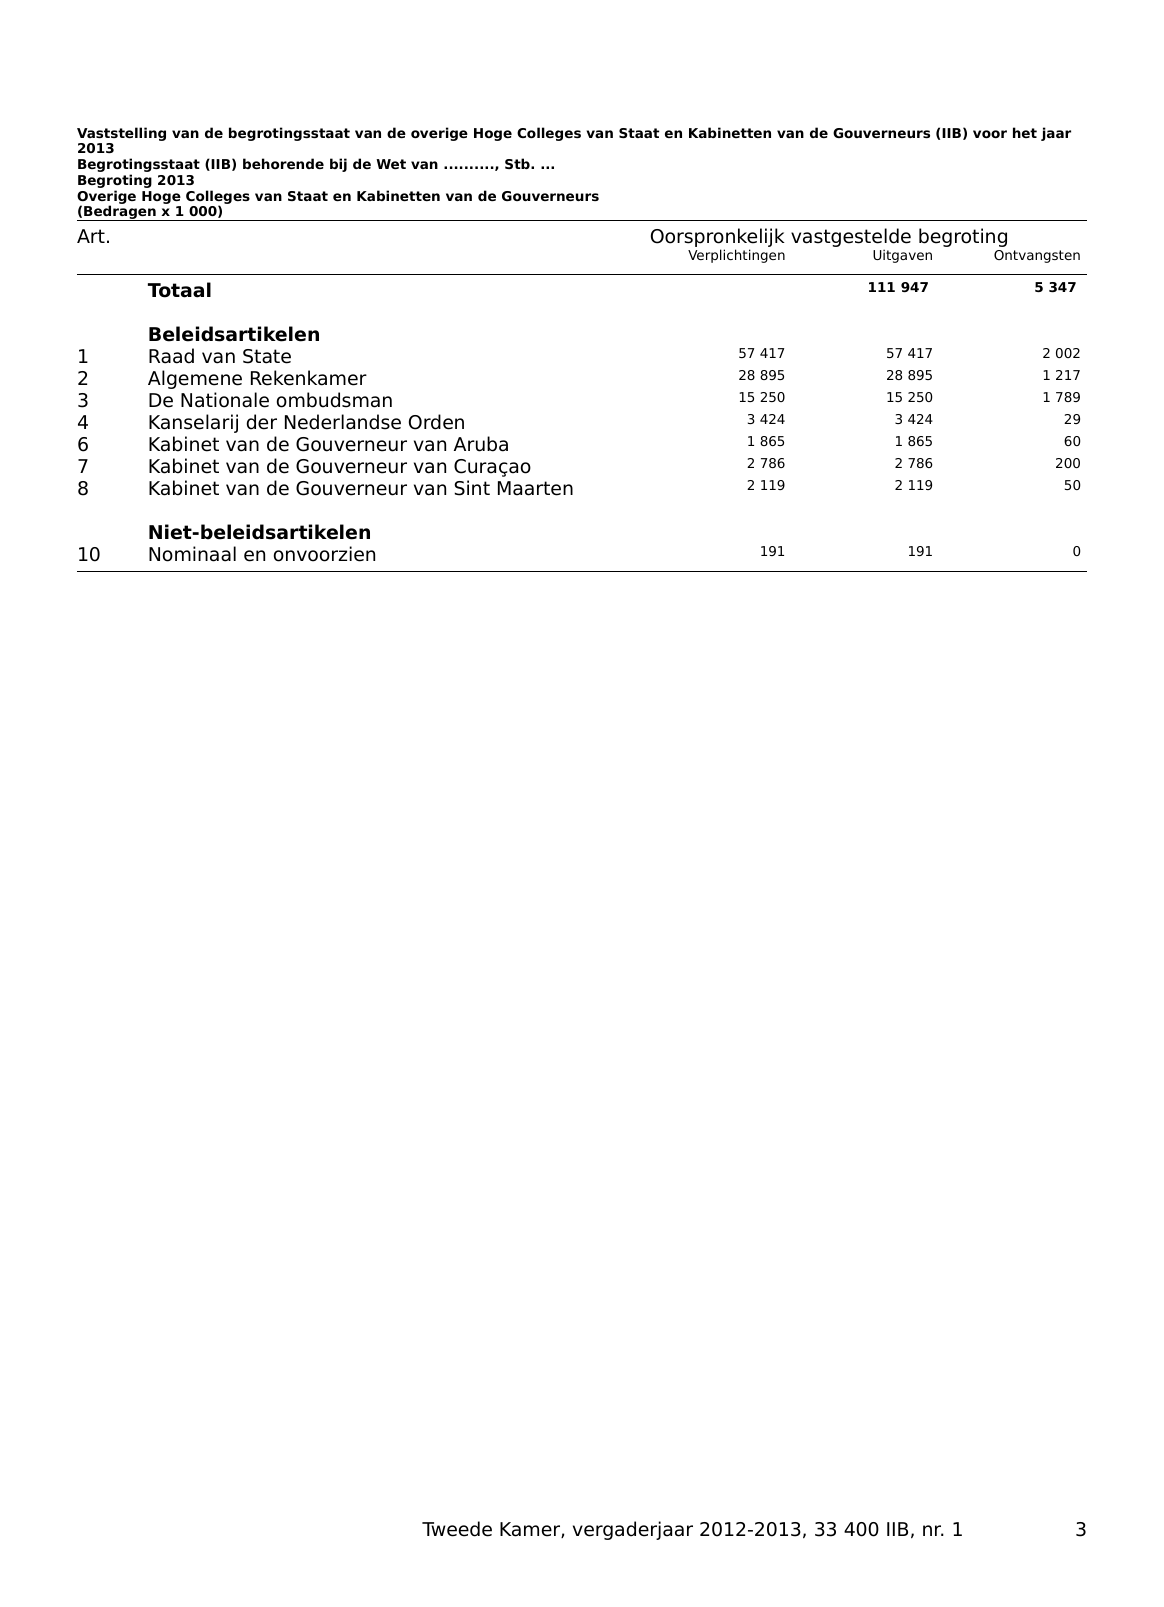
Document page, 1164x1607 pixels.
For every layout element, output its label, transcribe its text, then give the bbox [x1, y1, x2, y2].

table_cell 4 [77, 412, 142, 434]
table_cell Oorspronkelijk vastgestelde begroting [644, 221, 1087, 248]
table_cell Algemene Rekenkamer [142, 368, 644, 390]
table_cell 28 895 [791, 368, 939, 390]
table_cell [142, 500, 644, 522]
table_cell 2 002 [939, 346, 1087, 368]
table_cell 111 947 [791, 275, 939, 302]
table_cell Raad van State [142, 346, 644, 368]
table_cell [791, 500, 939, 522]
table_cell 3 [77, 390, 142, 412]
table_cell 50 [939, 478, 1087, 500]
table_cell [939, 500, 1087, 522]
table_cell Uitgaven [791, 248, 939, 274]
table_cell Totaal [142, 275, 644, 302]
table_cell Ontvangsten [939, 248, 1087, 274]
table_cell Verplichtingen [644, 248, 791, 274]
table_cell Beleidsartikelen [142, 324, 644, 346]
table_cell [791, 302, 939, 324]
table_cell [77, 275, 142, 302]
table_cell 1 865 [644, 434, 791, 456]
table_cell 8 [77, 478, 142, 500]
table_cell 1 217 [939, 368, 1087, 390]
table_cell 5 347 [939, 275, 1087, 302]
table_cell 1 [77, 346, 142, 368]
table_cell 6 [77, 434, 142, 456]
table_cell [791, 324, 939, 346]
table_cell 10 [77, 544, 142, 571]
table_cell Kanselarij der Nederlandse Orden [142, 412, 644, 434]
table_cell [77, 500, 142, 522]
table_cell 2 786 [791, 456, 939, 478]
table_cell [644, 324, 791, 346]
table_cell [77, 522, 142, 544]
table_cell Nominaal en onvoorzien [142, 544, 644, 571]
table_cell 191 [644, 544, 791, 571]
table_cell 57 417 [644, 346, 791, 368]
table_cell 1 789 [939, 390, 1087, 412]
table_cell 7 [77, 456, 142, 478]
table_cell 15 250 [644, 390, 791, 412]
table_cell 29 [939, 412, 1087, 434]
table_cell [791, 522, 939, 544]
table_cell [77, 302, 142, 324]
table_cell Kabinet van de Gouverneur van Curaçao [142, 456, 644, 478]
table_cell 15 250 [791, 390, 939, 412]
table_cell 57 417 [791, 346, 939, 368]
table_cell 191 [791, 544, 939, 571]
table_cell [77, 324, 142, 346]
table_cell 3 424 [791, 412, 939, 434]
table_cell [142, 302, 644, 324]
table_cell [644, 500, 791, 522]
table_cell 2 [77, 368, 142, 390]
table_cell 1 865 [791, 434, 939, 456]
table_cell [939, 522, 1087, 544]
table_cell De Nationale ombudsman [142, 390, 644, 412]
table_cell 2 119 [644, 478, 791, 500]
table_cell 2 119 [791, 478, 939, 500]
table_cell Niet-beleidsartikelen [142, 522, 644, 544]
table_cell Kabinet van de Gouverneur van Aruba [142, 434, 644, 456]
table_cell [939, 324, 1087, 346]
table_cell [142, 248, 644, 274]
table_cell Art. [77, 221, 142, 248]
table_cell [939, 302, 1087, 324]
table_header Vaststelling van de begrotingsstaat van de overige Hoge Colleges van Staat en Kabinetten van de Gouverneurs (IIB) voor het jaar 2013 Begrotingsstaat (IIB) behorende bij de Wet van .........., Stb. ... Begroting 2013 Overige Hoge Colleges van Staat en Kabinetten van de Gouverneurs (Bedragen x 1 000) [77, 126, 1087, 220]
table_cell 0 [939, 544, 1087, 571]
table_cell [644, 302, 791, 324]
table_cell [644, 522, 791, 544]
table_cell [77, 248, 142, 274]
table_cell [142, 221, 644, 248]
table_cell 2 786 [644, 456, 791, 478]
table_cell 3 424 [644, 412, 791, 434]
table_cell 200 [939, 456, 1087, 478]
table_cell 60 [939, 434, 1087, 456]
table_cell 28 895 [644, 368, 791, 390]
table_cell Kabinet van de Gouverneur van Sint Maarten [142, 478, 644, 500]
table_cell [644, 275, 791, 302]
